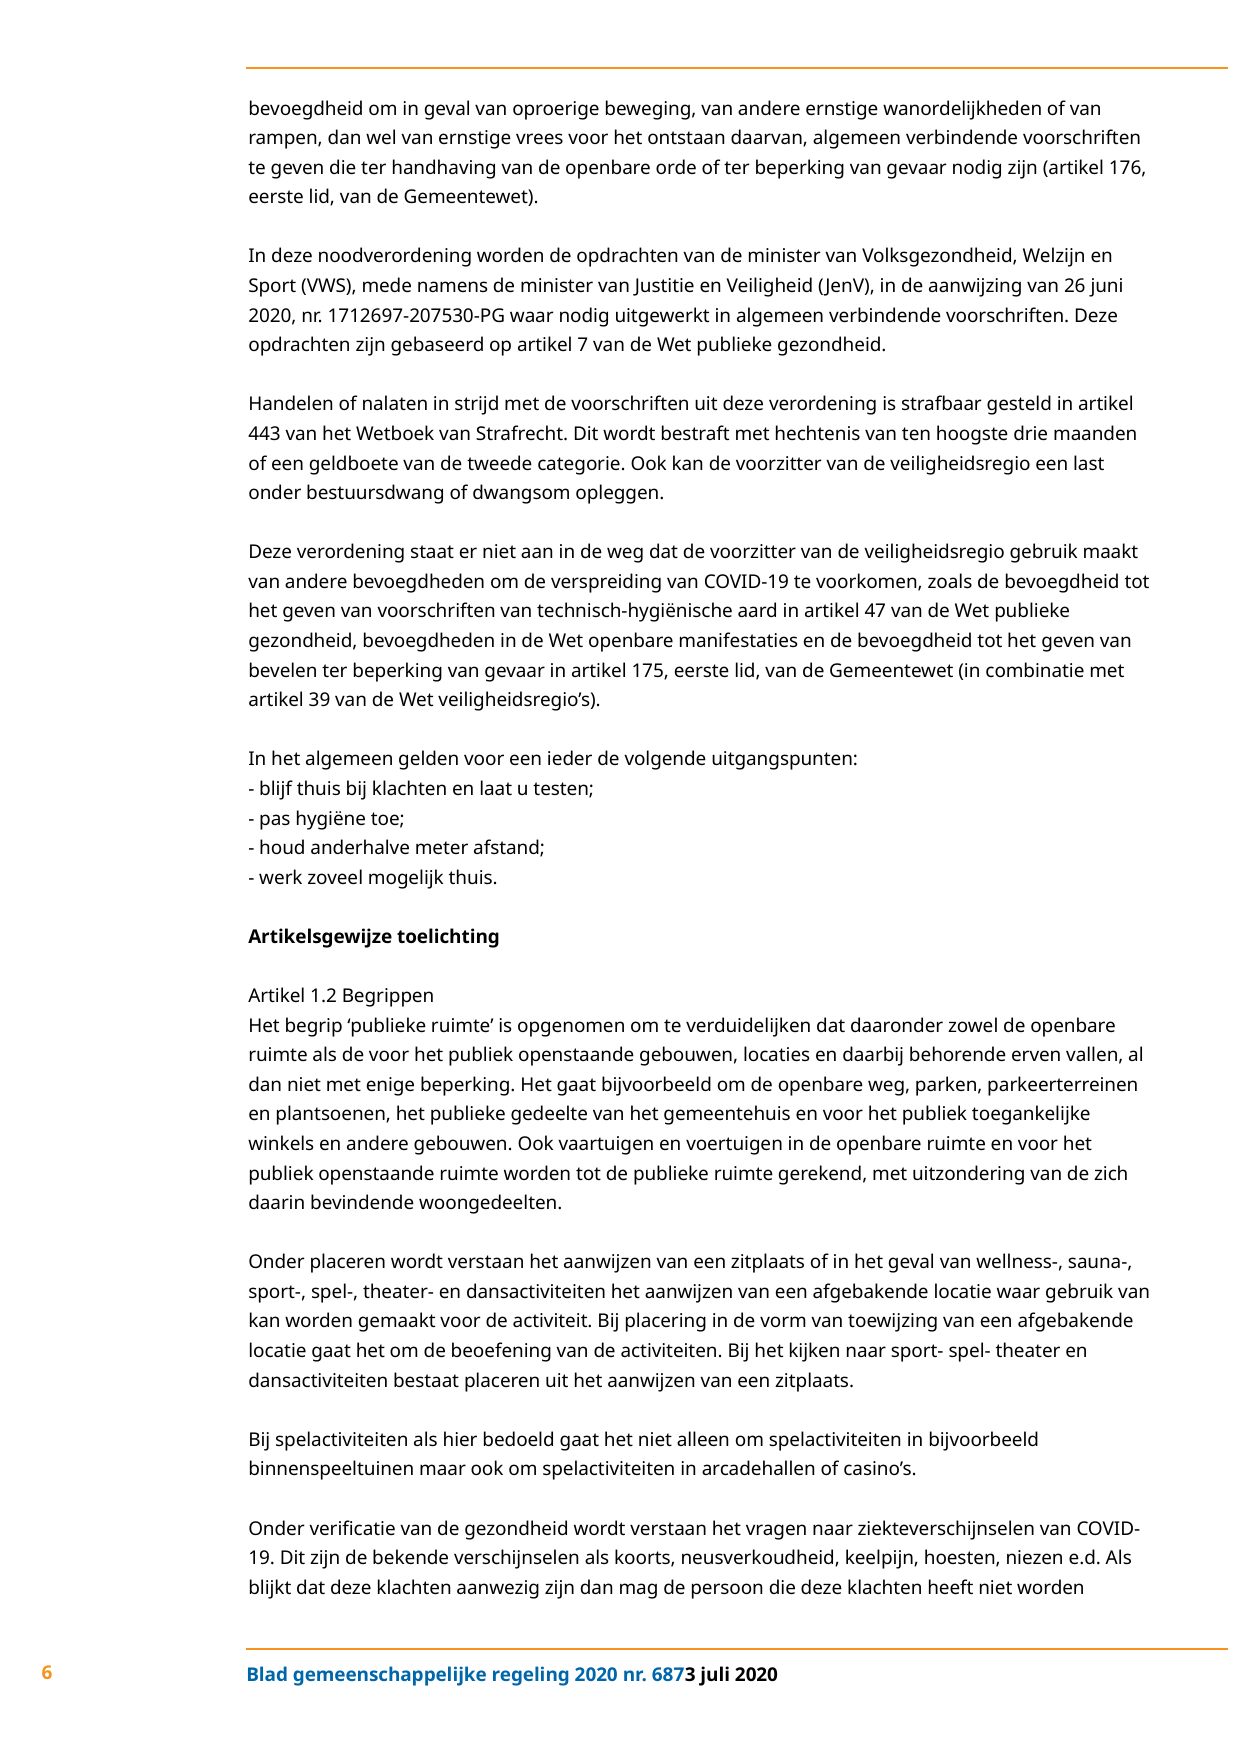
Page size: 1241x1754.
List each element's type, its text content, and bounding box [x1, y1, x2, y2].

text bevoegdheid om in geval van oproerige beweging, van andere ernstige wanordelijkheden of van rampen, dan wel van ernstige vrees voor het ontstaan daarvan, algemeen verbindende voorschriften te geven die ter handhaving van de openbare orde of ter beperking van gevaar nodig zijn (artikel 176, eerste lid, van de Gemeentewet). [248, 95, 1152, 209]
text In het algemeen gelden voor een ieder de volgende uitgangspunten: [248, 746, 1152, 771]
text - houd anderhalve meter afstand; [248, 834, 1152, 860]
text - pas hygiëne toe; [248, 805, 1152, 831]
text - blijf thuis bij klachten en laat u testen; [248, 775, 1152, 801]
picture [41, 47, 231, 172]
text Onder verificatie van de gezondheid wordt verstaan het vragen naar ziekteverschijnselen van COVID-19. Dit zijn de bekende verschijnselen als koorts, neusverkoudheid, keelpijn, hoesten, niezen e.d. Als blijkt dat deze klachten aanwezig zijn dan mag de persoon die deze klachten heeft niet worden [248, 1515, 1152, 1600]
text Handelen of nalaten in strijd met de voorschriften uit deze verordening is strafbaar gesteld in artikel 443 van het Wetboek van Strafrecht. Dit wordt bestraft met hechtenis van ten hoogste drie maanden of een geldboete van de tweede categorie. Ook kan de voorzitter van de veiligheidsregio een last onder bestuursdwang of dwangsom opleggen. [248, 391, 1152, 505]
text Deze verordening staat er niet aan in de weg dat de voorzitter van de veiligheidsregio gebruik maakt van andere bevoegdheden om de verspreiding van COVID-19 te voorkomen, zoals de bevoegdheid tot het geven van voorschriften van technisch-hygiënische aard in artikel 47 van de Wet publieke gezondheid, bevoegdheden in de Wet openbare manifestaties en de bevoegdheid tot het geven van bevelen ter beperking van gevaar in artikel 175, eerste lid, van de Gemeentewet (in combinatie met artikel 39 van de Wet veiligheidsregio’s). [248, 538, 1152, 712]
text Het begrip ‘publieke ruimte’ is opgenomen om te verduidelijken dat daaronder zowel de openbare ruimte als de voor het publiek openstaande gebouwen, locaties en daarbij behorende erven vallen, al dan niet met enige beperking. Het gaat bijvoorbeeld om de openbare weg, parken, parkeerterreinen en plantsoenen, het publieke gedeelte van het gemeentehuis en voor het publiek toegankelijke winkels en andere gebouwen. Ook vaartuigen en voertuigen in de openbare ruimte en voor het publiek openstaande ruimte worden tot de publieke ruimte gerekend, met uitzondering van de zich daarin bevindende woongedeelten. [248, 1012, 1152, 1215]
text Artikel 1.2 Begrippen [248, 982, 1152, 1008]
text Onder placeren wordt verstaan het aanwijzen van een zitplaats of in het geval van wellness-, sauna-, sport-, spel-, theater- en dansactiviteiten het aanwijzen van een afgebakende locatie waar gebruik van kan worden gemaakt voor de activiteit. Bij placering in de vorm van toewijzing van een afgebakende locatie gaat het om de beoefening van de activiteiten. Bij het kijken naar sport- spel- theater en dansactiviteiten bestaat placeren uit het aanwijzen van een zitplaats. [248, 1248, 1152, 1393]
text Artikelsgewijze toelichting [248, 923, 1152, 949]
text - werk zoveel mogelijk thuis. [248, 864, 1152, 890]
text In deze noodverordening worden de opdrachten van de minister van Volksgezondheid, Welzijn en Sport (VWS), mede namens de minister van Justitie en Veiligheid (JenV), in de aanwijzing van 26 juni 2020, nr. 1712697-207530-PG waar nodig uitgewerkt in algemeen verbindende voorschriften. Deze opdrachten zijn gebaseerd op artikel 7 van de Wet publieke gezondheid. [248, 243, 1152, 357]
text Bij spelactiviteiten als hier bedoeld gaat het niet alleen om spelactiviteiten in bijvoorbeeld binnenspeeltuinen maar ook om spelactiviteiten in arcadehallen of casino’s. [248, 1426, 1152, 1481]
